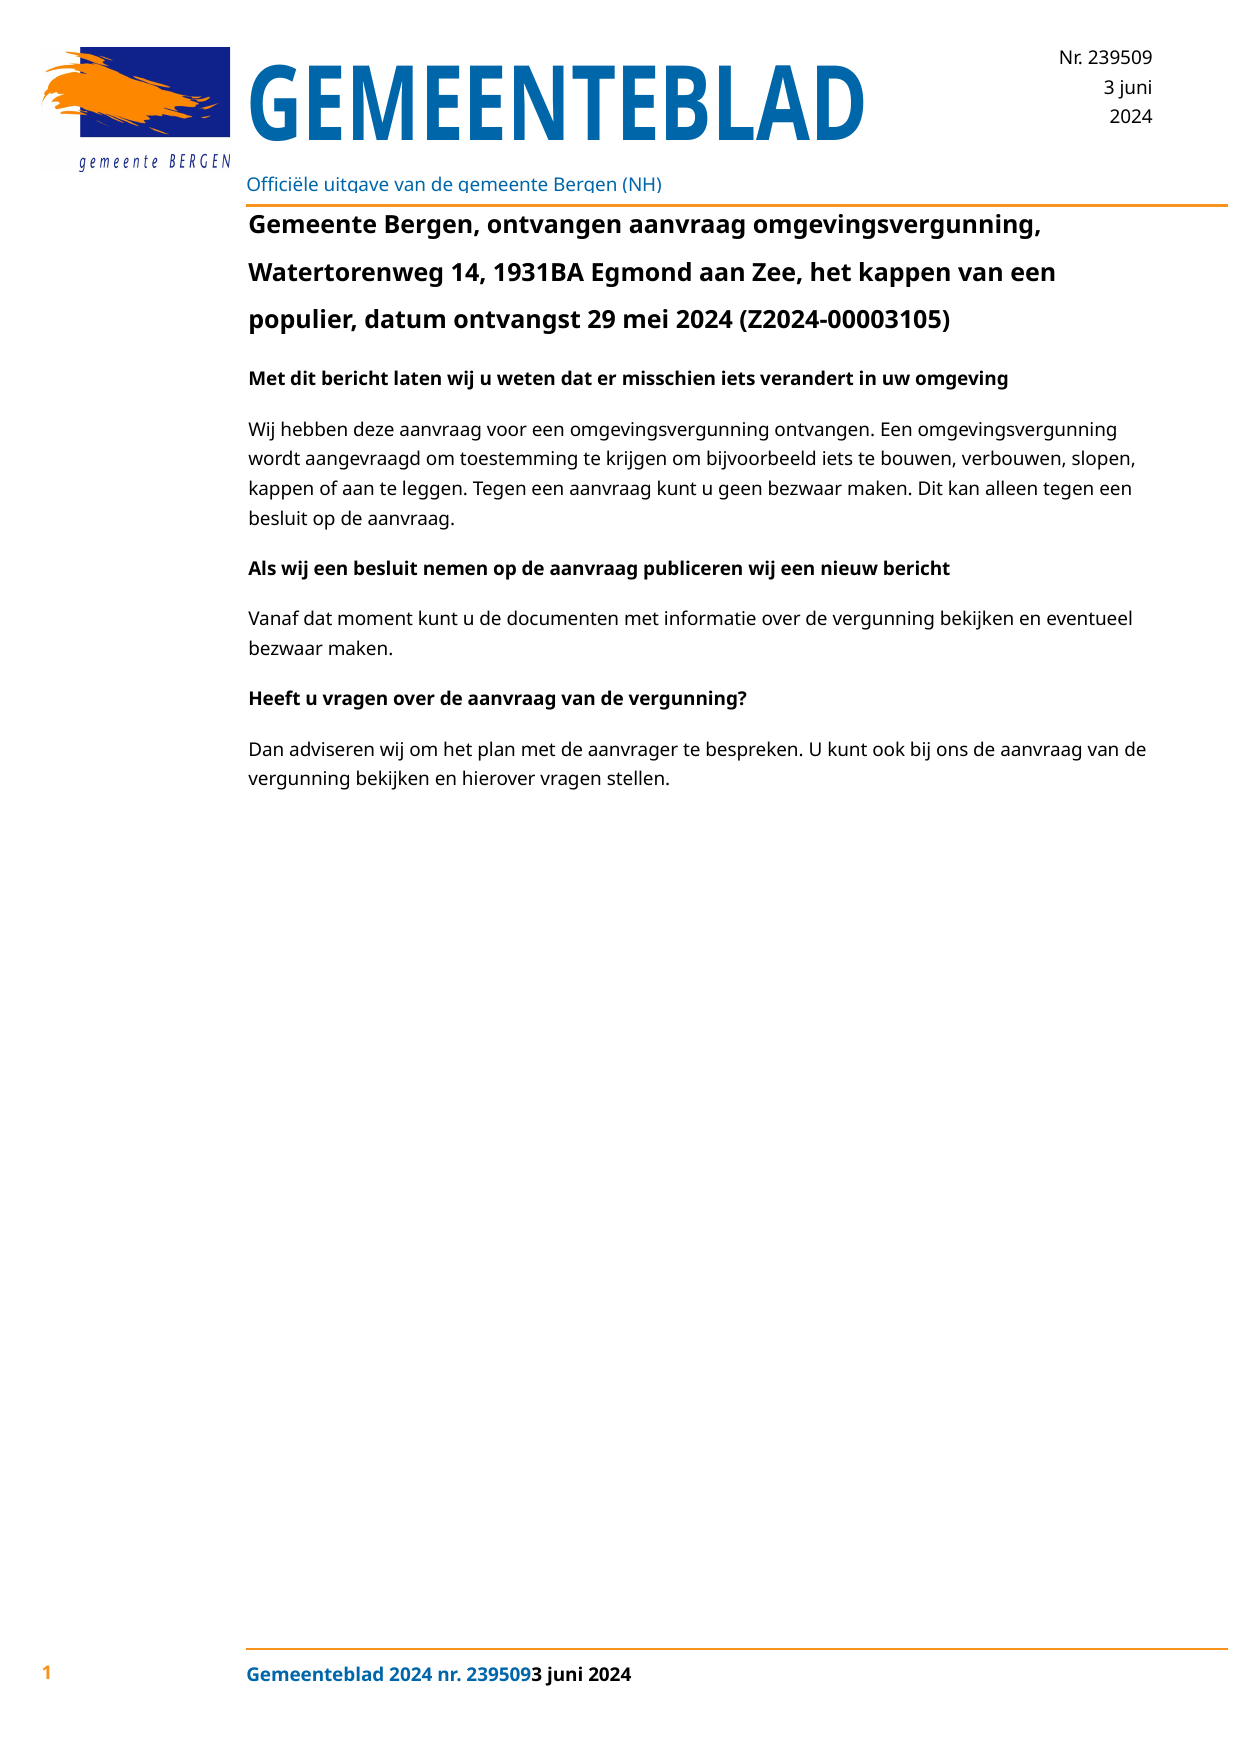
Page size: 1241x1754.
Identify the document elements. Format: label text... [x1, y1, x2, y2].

text Wij hebben deze aanvraag voor een omgevingsvergunning ontvangen. Een omgevingsvergunning wordt aangevraagd om toestemming te krijgen om bijvoorbeeld iets te bouwen, verbouwen, slopen, kappen of aan te leggen. Tegen een aanvraag kunt u geen bezwaar maken. Dit kan alleen tegen een besluit op de aanvraag. [248, 416, 1152, 530]
text Als wij een besluit nemen op de aanvraag publiceren wij een nieuw bericht [248, 555, 1152, 581]
text Heeft u vragen over de aanvraag van de vergunning? [248, 686, 1152, 711]
picture [41, 47, 231, 172]
text Gemeente Bergen, ontvangen aanvraag omgevingsvergunning, Watertorenweg 14, 1931BA Egmond aan Zee, het kappen van een populier, datum ontvangst 29 mei 2024 (Z2024-00003105) [248, 207, 1152, 336]
text Vanaf dat moment kunt u de documenten met informatie over de vergunning bekijken en eventueel bezwaar maken. [248, 606, 1152, 661]
text Dan adviseren wij om het plan met de aanvrager te bespreken. U kunt ook bij ons de aanvraag van de vergunning bekijken en hierover vragen stellen. [248, 736, 1152, 791]
text Met dit bericht laten wij u weten dat er misschien iets verandert in uw omgeving [248, 366, 1152, 391]
